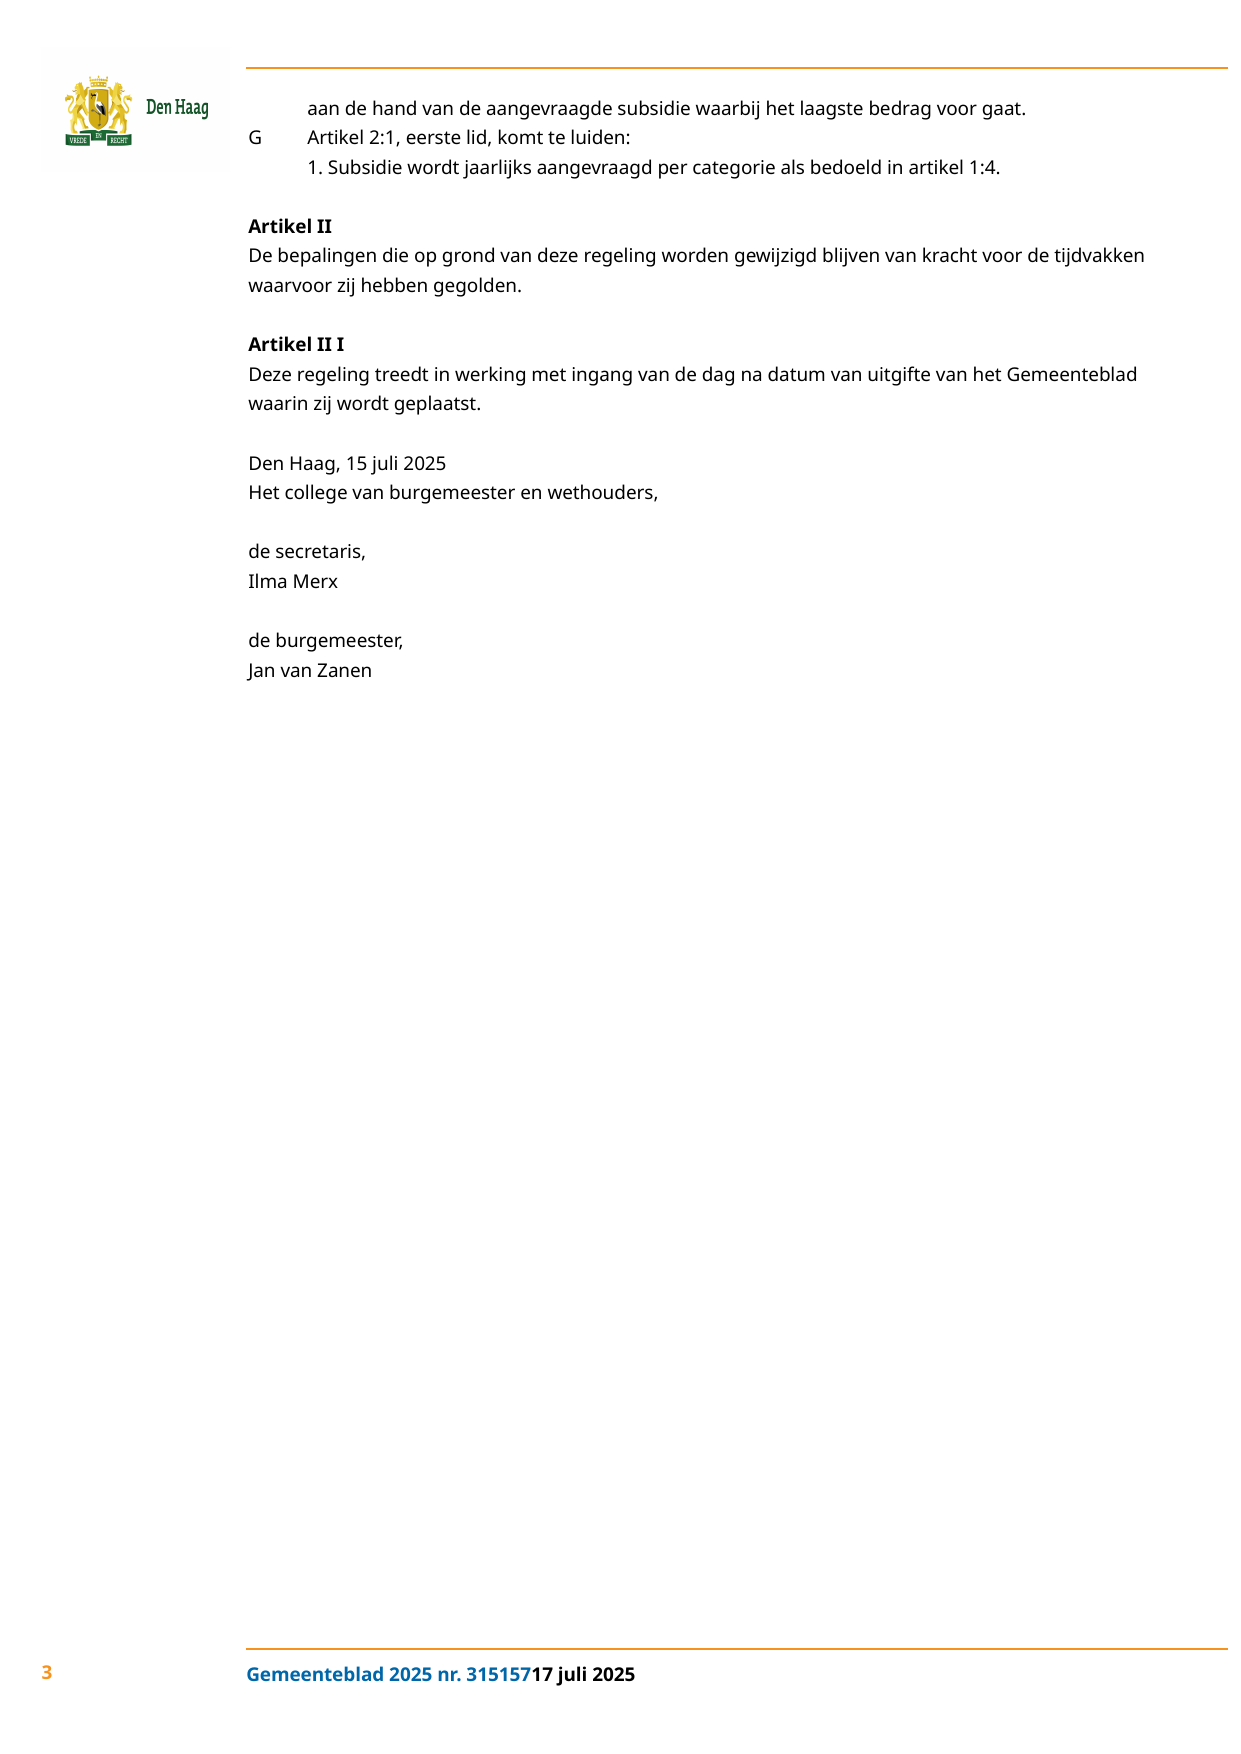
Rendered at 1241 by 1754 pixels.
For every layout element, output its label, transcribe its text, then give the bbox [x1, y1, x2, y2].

text Het college van burgemeester en wethouders, [248, 479, 1152, 505]
text Artikel II I [248, 331, 1152, 357]
list Artikel 2:1, eerste lid, komt te luiden: [248, 124, 1152, 150]
text Jan van Zanen [248, 657, 1152, 683]
text Den Haag, 15 juli 2025 [248, 450, 1152, 476]
text Artikel II [248, 213, 1152, 239]
text Deze regeling treedt in werking met ingang van de dag na datum van uitgifte van het Gemeenteblad waarin zij wordt geplaatst. [248, 361, 1152, 416]
picture [41, 47, 231, 172]
list aan de hand van de aangevraagde subsidie waarbij het laagste bedrag voor gaat. [248, 95, 1152, 121]
text de secretaris, [248, 538, 1152, 564]
list 1. Subsidie wordt jaarlijks aangevraagd per categorie als bedoeld in artikel 1:4. [248, 154, 1152, 180]
text Ilma Merx [248, 568, 1152, 594]
text de burgemeester, [248, 627, 1152, 653]
text De bepalingen die op grond van deze regeling worden gewijzigd blijven van kracht voor de tijdvakken waarvoor zij hebben gegolden. [248, 243, 1152, 298]
